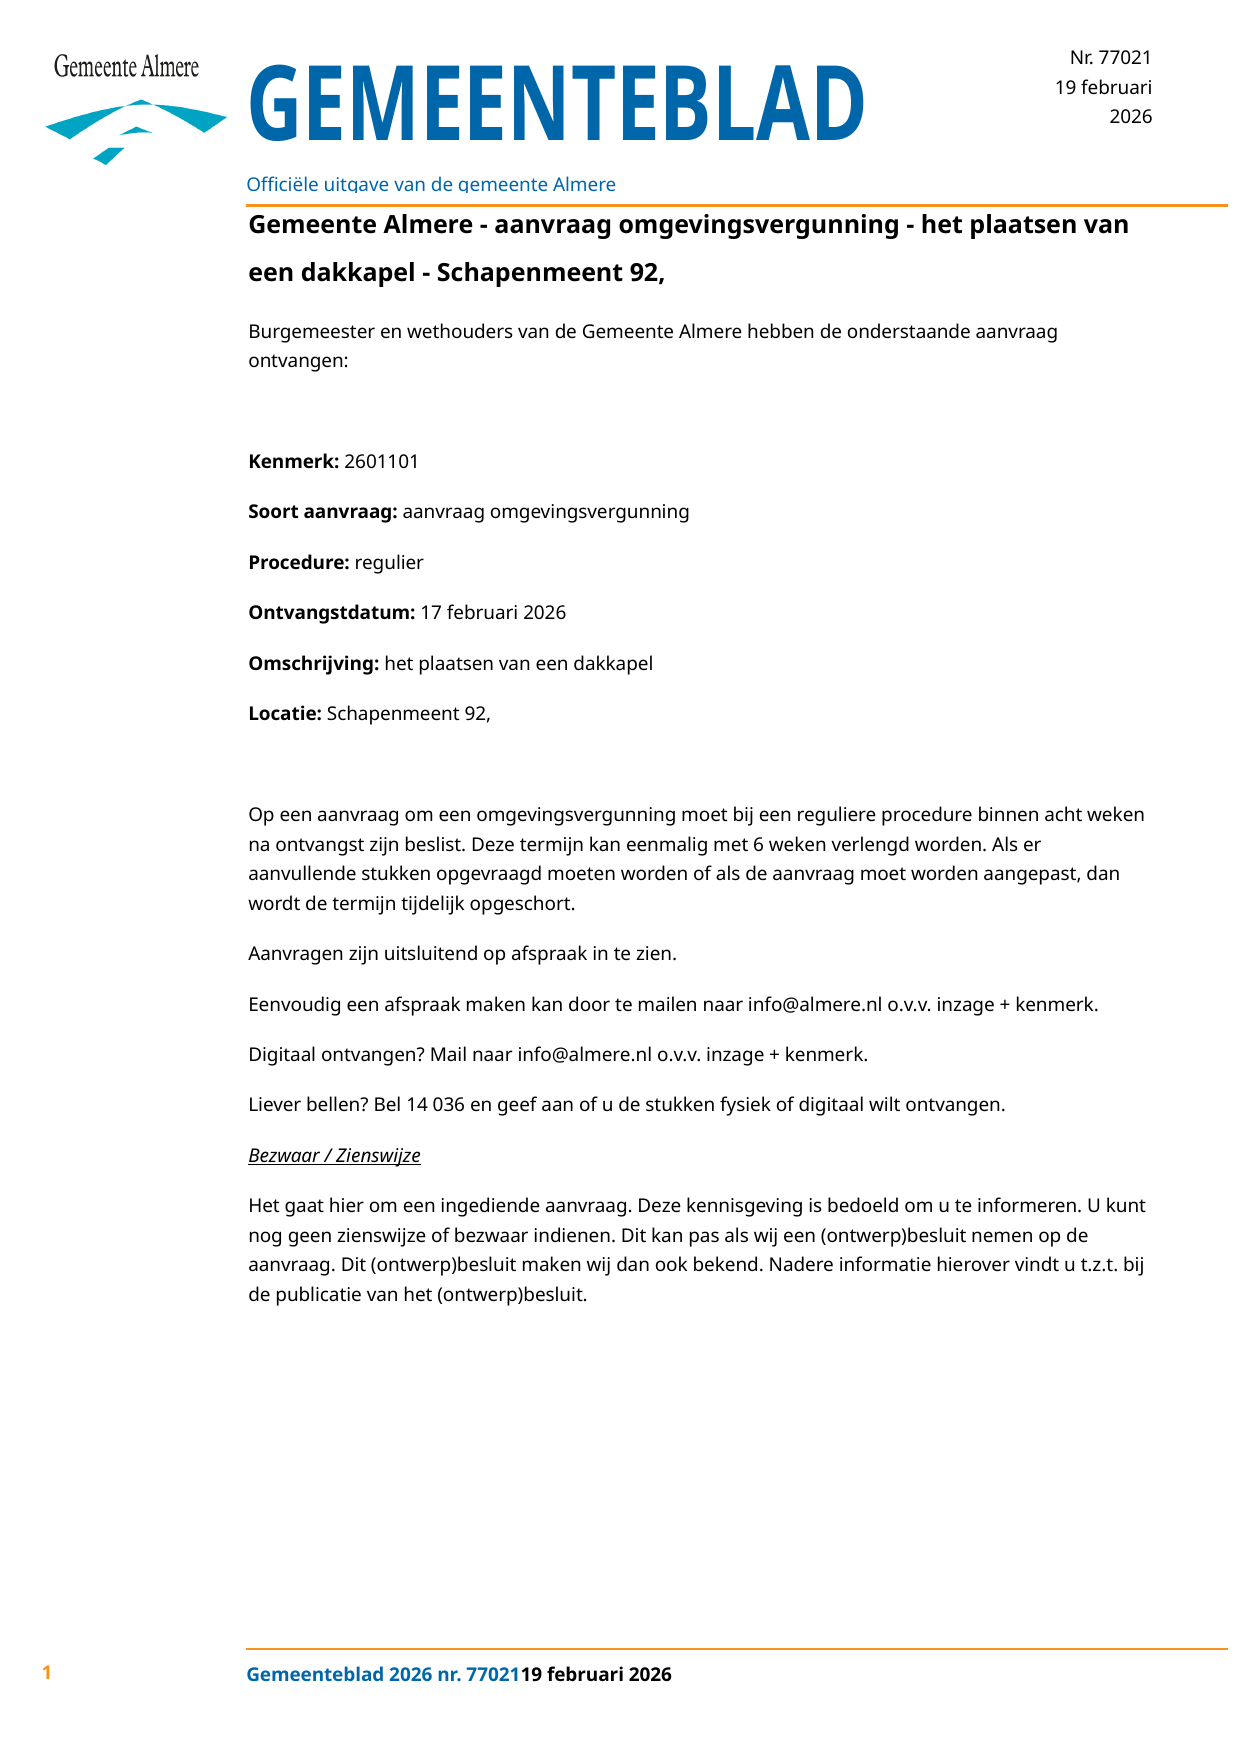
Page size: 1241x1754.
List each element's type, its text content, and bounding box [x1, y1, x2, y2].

text Procedure: regulier [248, 549, 1152, 575]
text Soort aanvraag: aanvraag omgevingsvergunning [248, 499, 1152, 524]
text Aanvragen zijn uitsluitend op afspraak in te zien. [248, 940, 1152, 966]
text Op een aanvraag om een omgevingsvergunning moet bij een reguliere procedure binnen acht weken na ontvangst zijn beslist. Deze termijn kan eenmalig met 6 weken verlengd worden. Als er aanvullende stukken opgevraagd moeten worden of als de aanvraag moet worden aangepast, dan wordt de termijn tijdelijk opgeschort. [248, 801, 1152, 916]
text Burgemeester en wethouders van de Gemeente Almere hebben de onderstaande aanvraag ontvangen: [248, 318, 1152, 373]
text Het gaat hier om een ingediende aanvraag. Deze kennisgeving is bedoeld om u te informeren. U kunt nog geen zienswijze of bezwaar indienen. Dit kan pas als wij een (ontwerp)besluit nemen op de aanvraag. Dit (ontwerp)besluit maken wij dan ook bekend. Nadere informatie hierover vindt u t.z.t. bij de publicatie van het (ontwerp)besluit. [248, 1192, 1152, 1307]
text Kenmerk: 2601101 [248, 448, 1152, 474]
text Locatie: Schapenmeent 92, [248, 700, 1152, 726]
text Liever bellen? Bel 14 036 en geef aan of u de stukken fysiek of digitaal wilt ontvangen. [248, 1092, 1152, 1117]
text Eenvoudig een afspraak maken kan door te mailen naar info@almere.nl o.v.v. inzage + kenmerk. [248, 991, 1152, 1017]
text Omschrijving: het plaatsen van een dakkapel [248, 650, 1152, 676]
text Bezwaar / Zienswijze [248, 1142, 1152, 1168]
text Gemeente Almere - aanvraag omgevingsvergunning - het plaatsen van een dakkapel - Schapenmeent 92, [248, 207, 1152, 288]
picture [41, 47, 231, 172]
text Digitaal ontvangen? Mail naar info@almere.nl o.v.v. inzage + kenmerk. [248, 1041, 1152, 1067]
text Ontvangstdatum: 17 februari 2026 [248, 599, 1152, 625]
